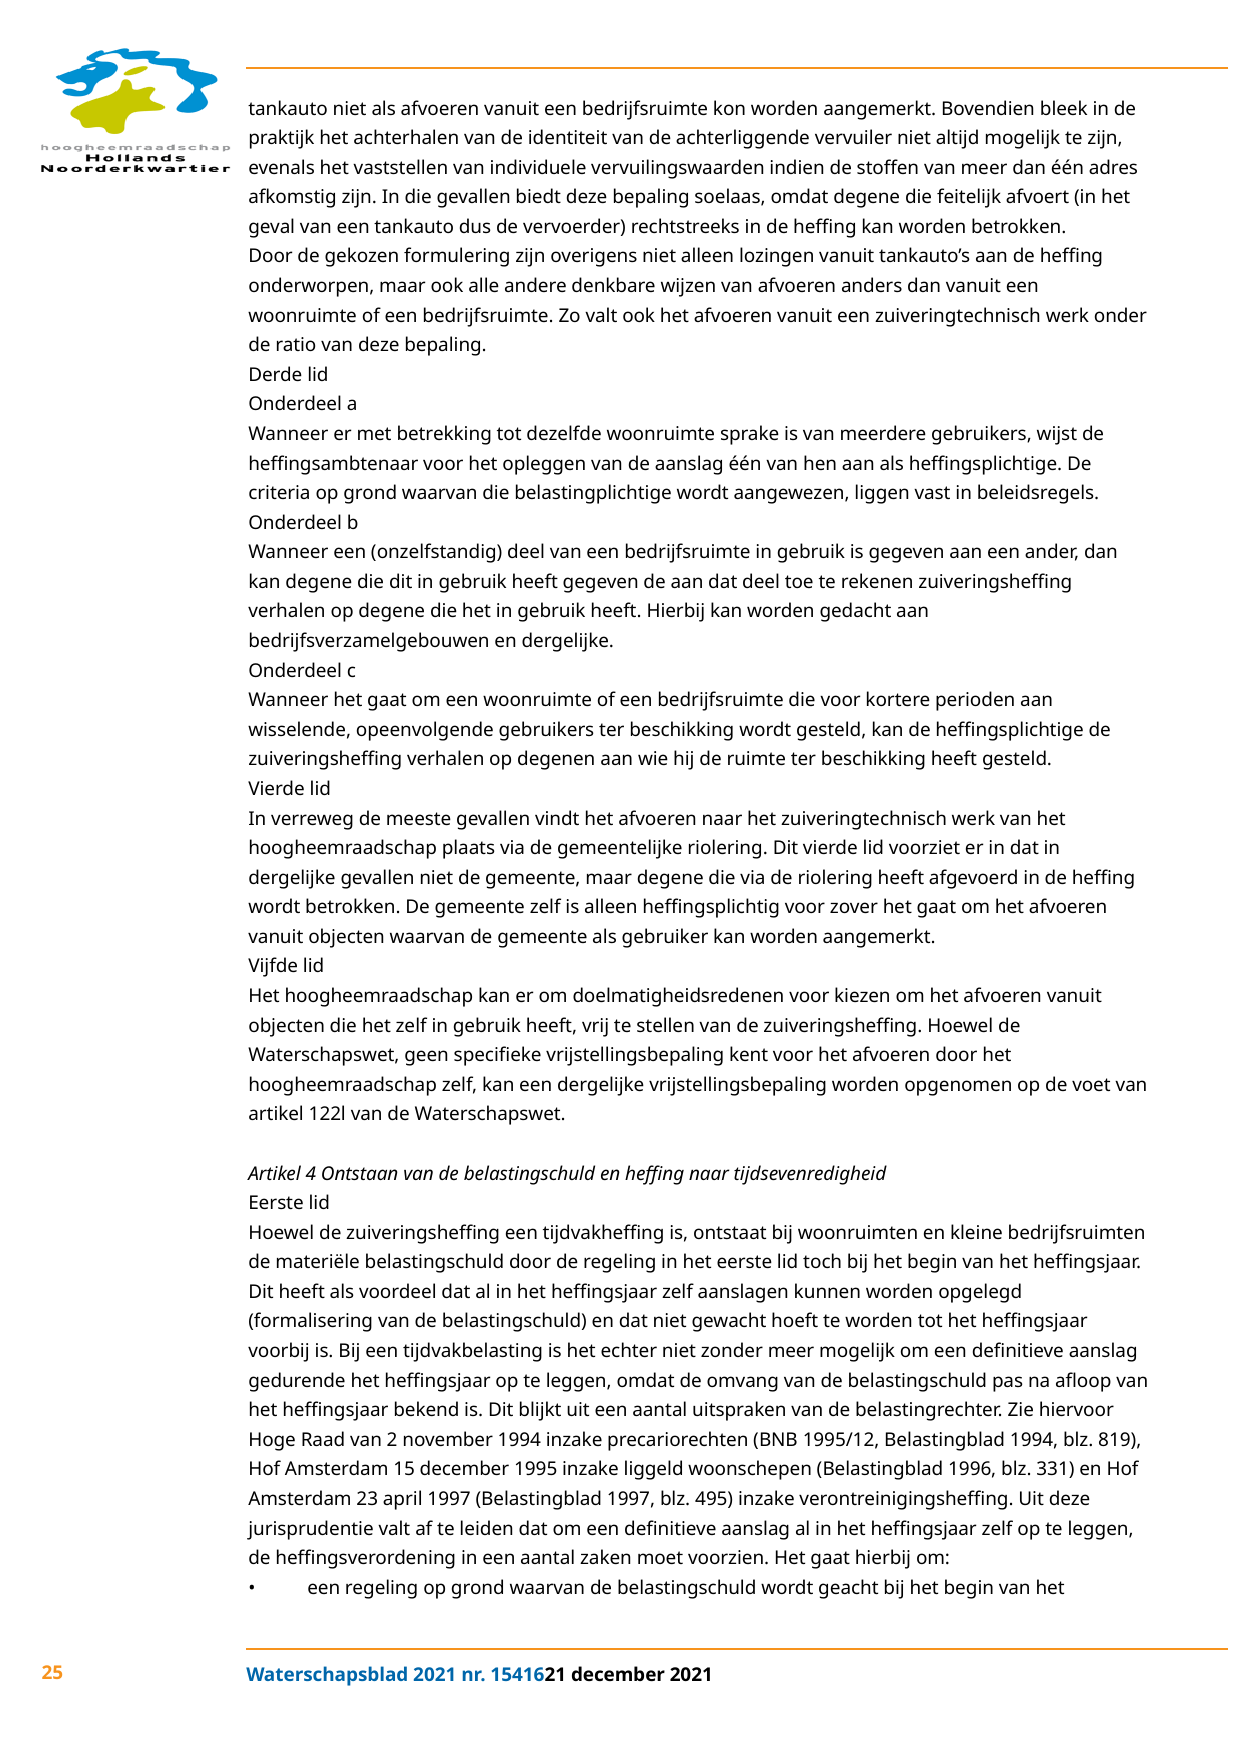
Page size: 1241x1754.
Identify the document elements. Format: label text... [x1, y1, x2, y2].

text Vierde lid [248, 775, 1152, 801]
text Eerste lid [248, 1189, 1152, 1215]
text tankauto niet als afvoeren vanuit een bedrijfsruimte kon worden aangemerkt. Bovendien bleek in de praktijk het achterhalen van de identiteit van de achterliggende vervuiler niet altijd mogelijk te zijn, evenals het vaststellen van individuele vervuilingswaarden indien de stoffen van meer dan één adres afkomstig zijn. In die gevallen biedt deze bepaling soelaas, omdat degene die feitelijk afvoert (in het geval van een tankauto dus de vervoerder) rechtstreeks in de heffing kan worden betrokken. [248, 95, 1152, 239]
text Onderdeel c [248, 657, 1152, 683]
text Onderdeel b [248, 509, 1152, 535]
text Hoewel de zuiveringsheffing een tijdvakheffing is, ontstaat bij woonruimten en kleine bedrijfsruimten de materiële belastingschuld door de regeling in het eerste lid toch bij het begin van het heffingsjaar. Dit heeft als voordeel dat al in het heffingsjaar zelf aanslagen kunnen worden opgelegd (formalisering van de belastingschuld) en dat niet gewacht hoeft te worden tot het heffingsjaar voorbij is. Bij een tijdvakbelasting is het echter niet zonder meer mogelijk om een definitieve aanslag gedurende het heffingsjaar op te leggen, omdat de omvang van de belastingschuld pas na afloop van het heffingsjaar bekend is. Dit blijkt uit een aantal uitspraken van de belastingrechter. Zie hiervoor Hoge Raad van 2 november 1994 inzake precariorechten (BNB 1995/12, Belastingblad 1994, blz. 819), Hof Amsterdam 15 december 1995 inzake liggeld woonschepen (Belastingblad 1996, blz. 331) en Hof Amsterdam 23 april 1997 (Belastingblad 1997, blz. 495) inzake verontreinigingsheffing. Uit deze jurisprudentie valt af te leiden dat om een definitieve aanslag al in het heffingsjaar zelf op te leggen, de heffingsverordening in een aantal zaken moet voorzien. Het gaat hierbij om: [248, 1219, 1152, 1570]
text Door de gekozen formulering zijn overigens niet alleen lozingen vanuit tankauto’s aan de heffing onderworpen, maar ook alle andere denkbare wijzen van afvoeren anders dan vanuit een woonruimte of een bedrijfsruimte. Zo valt ook het afvoeren vanuit een zuiveringtechnisch werk onder de ratio van deze bepaling. [248, 243, 1152, 357]
text Derde lid [248, 361, 1152, 387]
text Wanneer een (onzelfstandig) deel van een bedrijfsruimte in gebruik is gegeven aan een ander, dan kan degene die dit in gebruik heeft gegeven de aan dat deel toe te rekenen zuiveringsheffing verhalen op degene die het in gebruik heeft. Hierbij kan worden gedacht aan bedrijfsverzamelgebouwen en dergelijke. [248, 538, 1152, 653]
list een regeling op grond waarvan de belastingschuld wordt geacht bij het begin van het [248, 1574, 1152, 1600]
text Onderdeel a [248, 391, 1152, 416]
picture [41, 47, 231, 172]
text Het hoogheemraadschap kan er om doelmatigheidsredenen voor kiezen om het afvoeren vanuit objecten die het zelf in gebruik heeft, vrij te stellen van de zuiveringsheffing. Hoewel de Waterschapswet, geen specifieke vrijstellingsbepaling kent voor het afvoeren door het hoogheemraadschap zelf, kan een dergelijke vrijstellingsbepaling worden opgenomen op de voet van artikel 122l van de Waterschapswet. [248, 982, 1152, 1126]
text Artikel 4 Ontstaan van de belastingschuld en heffing naar tijdsevenredigheid [248, 1160, 1152, 1186]
text In verreweg de meeste gevallen vindt het afvoeren naar het zuiveringtechnisch werk van het hoogheemraadschap plaats via de gemeentelijke riolering. Dit vierde lid voorziet er in dat in dergelijke gevallen niet de gemeente, maar degene die via de riolering heeft afgevoerd in de heffing wordt betrokken. De gemeente zelf is alleen heffingsplichtig voor zover het gaat om het afvoeren vanuit objecten waarvan de gemeente als gebruiker kan worden aangemerkt. [248, 805, 1152, 949]
text Vijfde lid [248, 953, 1152, 978]
text Wanneer er met betrekking tot dezelfde woonruimte sprake is van meerdere gebruikers, wijst de heffingsambtenaar voor het opleggen van de aanslag één van hen aan als heffingsplichtige. De criteria op grond waarvan die belastingplichtige wordt aangewezen, liggen vast in beleidsregels. [248, 420, 1152, 505]
text Wanneer het gaat om een woonruimte of een bedrijfsruimte die voor kortere perioden aan wisselende, opeenvolgende gebruikers ter beschikking wordt gesteld, kan de heffingsplichtige de zuiveringsheffing verhalen op degenen aan wie hij de ruimte ter beschikking heeft gesteld. [248, 686, 1152, 771]
